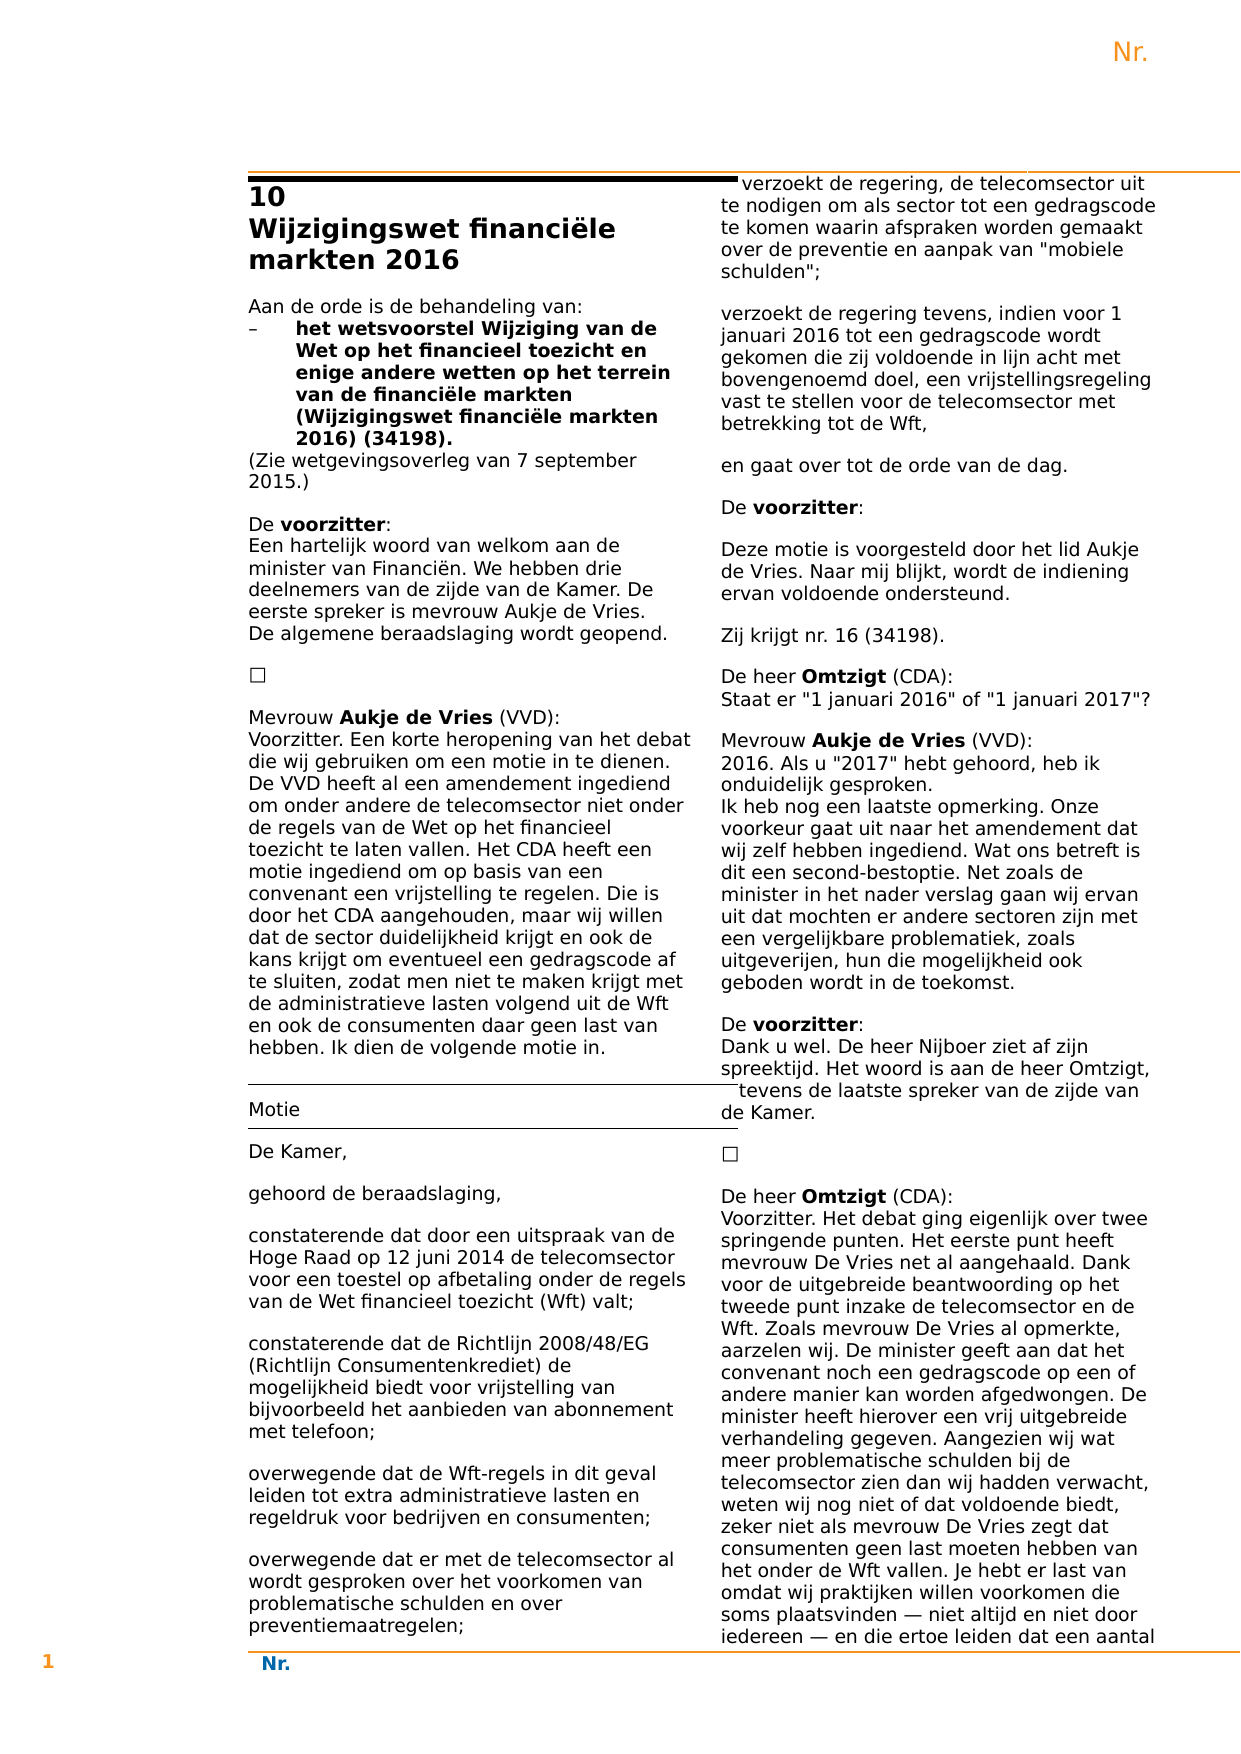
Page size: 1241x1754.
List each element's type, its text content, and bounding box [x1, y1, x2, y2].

text De algemene beraadslaging wordt geopend. [248, 623, 691, 645]
text verzoekt de regering tevens, indien voor 1 januari 2016 tot een gedragscode wordt gekomen die zij voldoende in lijn acht met bovengenoemd doel, een vrijstellingsregeling vast te stellen voor de telecomsector met betrekking tot de Wft, [721, 303, 1163, 434]
title 10 Wijzigingswet financiële markten 2016 [248, 182, 691, 276]
text constaterende dat door een uitspraak van de Hoge Raad op 12 juni 2014 de telecomsector voor een toestel op afbetaling onder de regels van de Wet financieel toezicht (Wft) valt; [248, 1225, 691, 1313]
text 2016. Als u "2017" hebt gehoord, heb ik onduidelijk gesproken. [721, 752, 1163, 796]
text Zij krijgt nr. 16 (34198). [721, 624, 1163, 646]
text Mevrouw Aukje de Vries (VVD): [248, 707, 691, 729]
text Mevrouw Aukje de Vries (VVD): [721, 730, 1163, 752]
text Staat er "1 januari 2016" of "1 januari 2017"? [721, 688, 1163, 710]
text Ik heb nog een laatste opmerking. Onze voorkeur gaat uit naar het amendement dat wij zelf hebben ingediend. Wat ons betreft is dit een second-bestoptie. Net zoals de minister in het nader verslag gaan wij ervan uit dat mochten er andere sectoren zijn met een vergelijkbare problematiek, zoals uitgeverijen, hun die mogelijkheid ook geboden wordt in de toekomst. [721, 796, 1163, 994]
text Voorzitter. Het debat ging eigenlijk over twee springende punten. Het eerste punt heeft mevrouw De Vries net al aangehaald. Dank voor de uitgebreide beantwoording op het tweede punt inzake de telecomsector en de Wft. Zoals mevrouw De Vries al opmerkte, aarzelen wij. De minister geeft aan dat het convenant noch een gedragscode op een of andere manier kan worden afgedwongen. De minister heeft hierover een vrij uitgebreide verhandeling gegeven. Aangezien wij wat meer problematische schulden bij de telecomsector zien dan wij hadden verwacht, weten wij nog niet of dat voldoende biedt, zeker niet als mevrouw De Vries zegt dat consumenten geen last moeten hebben van het onder de Wft vallen. Je hebt er last van omdat wij praktijken willen voorkomen die soms plaatsvinden — niet altijd en niet door iedereen — en die ertoe leiden dat een aantal [721, 1208, 1163, 1648]
text gehoord de beraadslaging, [248, 1183, 691, 1205]
text overwegende dat er met de telecomsector al wordt gesproken over het voorkomen van problematische schulden en over preventiemaatregelen; [248, 1548, 691, 1636]
text Voorzitter. Een korte heropening van het debat die wij gebruiken om een motie in te dienen. De VVD heeft al een amendement ingediend om onder andere de telecomsector niet onder de regels van de Wet op het financieel toezicht te laten vallen. Het CDA heeft een motie ingediend om op basis van een convenant een vrijstelling te regelen. Die is door het CDA aangehouden, maar wij willen dat de sector duidelijkheid krijgt en ook de kans krijgt om eventueel een gedragscode af te sluiten, zodat men niet te maken krijgt met de administratieve lasten volgend uit de Wft en ook de consumenten daar geen last van hebben. Ik dien de volgende motie in. [248, 729, 691, 1059]
text (Zie wetgevingsoverleg van 7 september 2015.) [248, 449, 691, 493]
text Een hartelijk woord van welkom aan de minister van Financiën. We hebben drie deelnemers van de zijde van de Kamer. De eerste spreker is mevrouw Aukje de Vries. [248, 535, 691, 623]
text constaterende dat de Richtlijn 2008/48/EG (Richtlijn Consumentenkrediet) de mogelijkheid biedt voor vrijstelling van bijvoorbeeld het aanbieden van abonnement met telefoon; [248, 1333, 691, 1443]
text De heer Omtzigt (CDA): [721, 1186, 1163, 1208]
text Aan de orde is de behandeling van: [248, 296, 691, 318]
text ⬜ [248, 665, 691, 687]
text en gaat over tot de orde van de dag. [721, 454, 1163, 477]
text De voorzitter: [721, 1014, 1163, 1036]
text De Kamer, [248, 1141, 691, 1163]
text verzoekt de regering, de telecomsector uit te nodigen om als sector tot een gedragscode te komen waarin afspraken worden gemaakt over de preventie en aanpak van "mobiele schulden"; [721, 173, 1163, 283]
text Motie [248, 1099, 691, 1121]
text De voorzitter: [721, 497, 1163, 518]
text overwegende dat de Wft-regels in dit geval leiden tot extra administratieve lasten en regeldruk voor bedrijven en consumenten; [248, 1463, 691, 1528]
text Deze motie is voorgesteld door het lid Aukje de Vries. Naar mij blijkt, wordt de indiening ervan voldoende ondersteund. [721, 538, 1163, 604]
text De voorzitter: [248, 513, 691, 535]
text ⬜ [721, 1144, 1163, 1166]
text Dank u wel. De heer Nijboer ziet af zijn spreektijd. Het woord is aan de heer Omtzigt, tevens de laatste spreker van de zijde van de Kamer. [721, 1036, 1163, 1124]
list het wetsvoorstel Wijziging van de Wet op het financieel toezicht en enige andere wetten op het terrein van de financiële markten (Wijzigingswet financiële markten 2016) (34198). [248, 318, 691, 449]
text De heer Omtzigt (CDA): [721, 666, 1163, 688]
